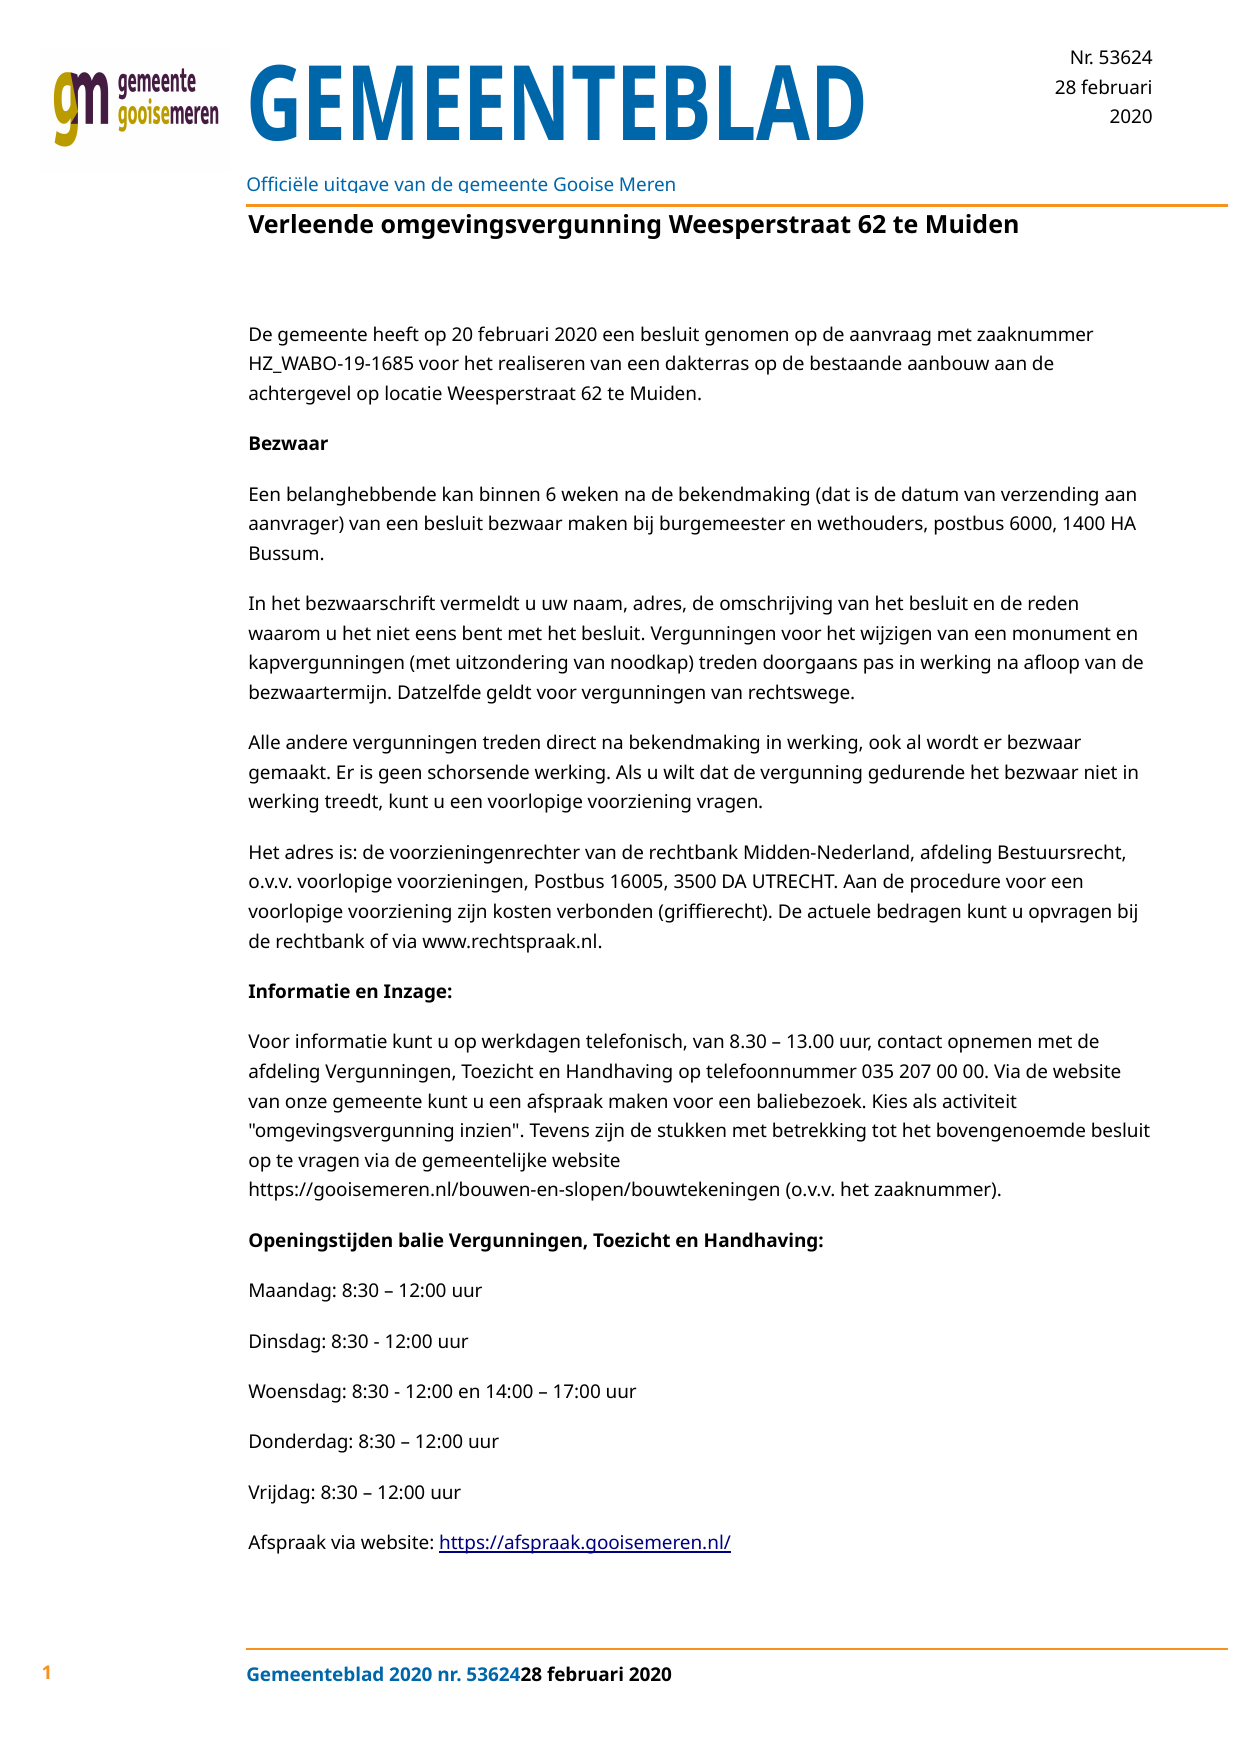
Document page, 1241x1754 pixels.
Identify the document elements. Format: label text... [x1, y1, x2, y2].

text Alle andere vergunningen treden direct na bekendmaking in werking, ook al wordt er bezwaar gemaakt. Er is geen schorsende werking. Als u wilt dat de vergunning gedurende het bezwaar niet in werking treedt, kunt u een voorlopige voorziening vragen. [248, 729, 1152, 814]
text Openingstijden balie Vergunningen, Toezicht en Handhaving: [248, 1227, 1152, 1253]
text Het adres is: de voorzieningenrechter van de rechtbank Midden-Nederland, afdeling Bestuursrecht, o.v.v. voorlopige voorzieningen, Postbus 16005, 3500 DA UTRECHT. Aan de procedure voor een voorlopige voorziening zijn kosten verbonden (griffierecht). De actuele bedragen kunt u opvragen bij de rechtbank of via www.rechtspraak.nl. [248, 839, 1152, 953]
text Informatie en Inzage: [248, 978, 1152, 1004]
text Vrijdag: 8:30 – 12:00 uur [248, 1479, 1152, 1505]
text Bezwaar [248, 430, 1152, 456]
text Voor informatie kunt u op werkdagen telefonisch, van 8.30 – 13.00 uur, contact opnemen met de afdeling Vergunningen, Toezicht en Handhaving op telefoonnummer 035 207 00 00. Via de website van onze gemeente kunt u een afspraak maken voor een baliebezoek. Kies als activiteit "omgevingsvergunning inzien". Tevens zijn de stukken met betrekking tot het bovengenoemde besluit op te vragen via de gemeentelijke website https://gooisemeren.nl/bouwen-en-slopen/bouwtekeningen (o.v.v. het zaaknummer). [248, 1029, 1152, 1202]
text Maandag: 8:30 – 12:00 uur [248, 1277, 1152, 1303]
text Donderdag: 8:30 – 12:00 uur [248, 1429, 1152, 1454]
text De gemeente heeft op 20 februari 2020 een besluit genomen op de aanvraag met zaaknummer HZ_WABO-19-1685 voor het realiseren van een dakterras op de bestaande aanbouw aan de achtergevel op locatie Weesperstraat 62 te Muiden. [248, 321, 1152, 406]
text Verleende omgevingsvergunning Weesperstraat 62 te Muiden [248, 207, 1152, 241]
text In het bezwaarschrift vermeldt u uw naam, adres, de omschrijving van het besluit en de reden waarom u het niet eens bent met het besluit. Vergunningen voor het wijzigen van een monument en kapvergunningen (met uitzondering van noodkap) treden doorgaans pas in werking na afloop van de bezwaartermijn. Datzelfde geldt voor vergunningen van rechtswege. [248, 590, 1152, 705]
text Dinsdag: 8:30 - 12:00 uur [248, 1328, 1152, 1353]
text Een belanghebbende kan binnen 6 weken na de bekendmaking (dat is de datum van verzending aan aanvrager) van een besluit bezwaar maken bij burgemeester en wethouders, postbus 6000, 1400 HA Bussum. [248, 481, 1152, 566]
picture [41, 47, 231, 172]
text Woensdag: 8:30 - 12:00 en 14:00 – 17:00 uur [248, 1378, 1152, 1404]
text Afspraak via website: https://afspraak.gooisemeren.nl/ [248, 1529, 1152, 1555]
